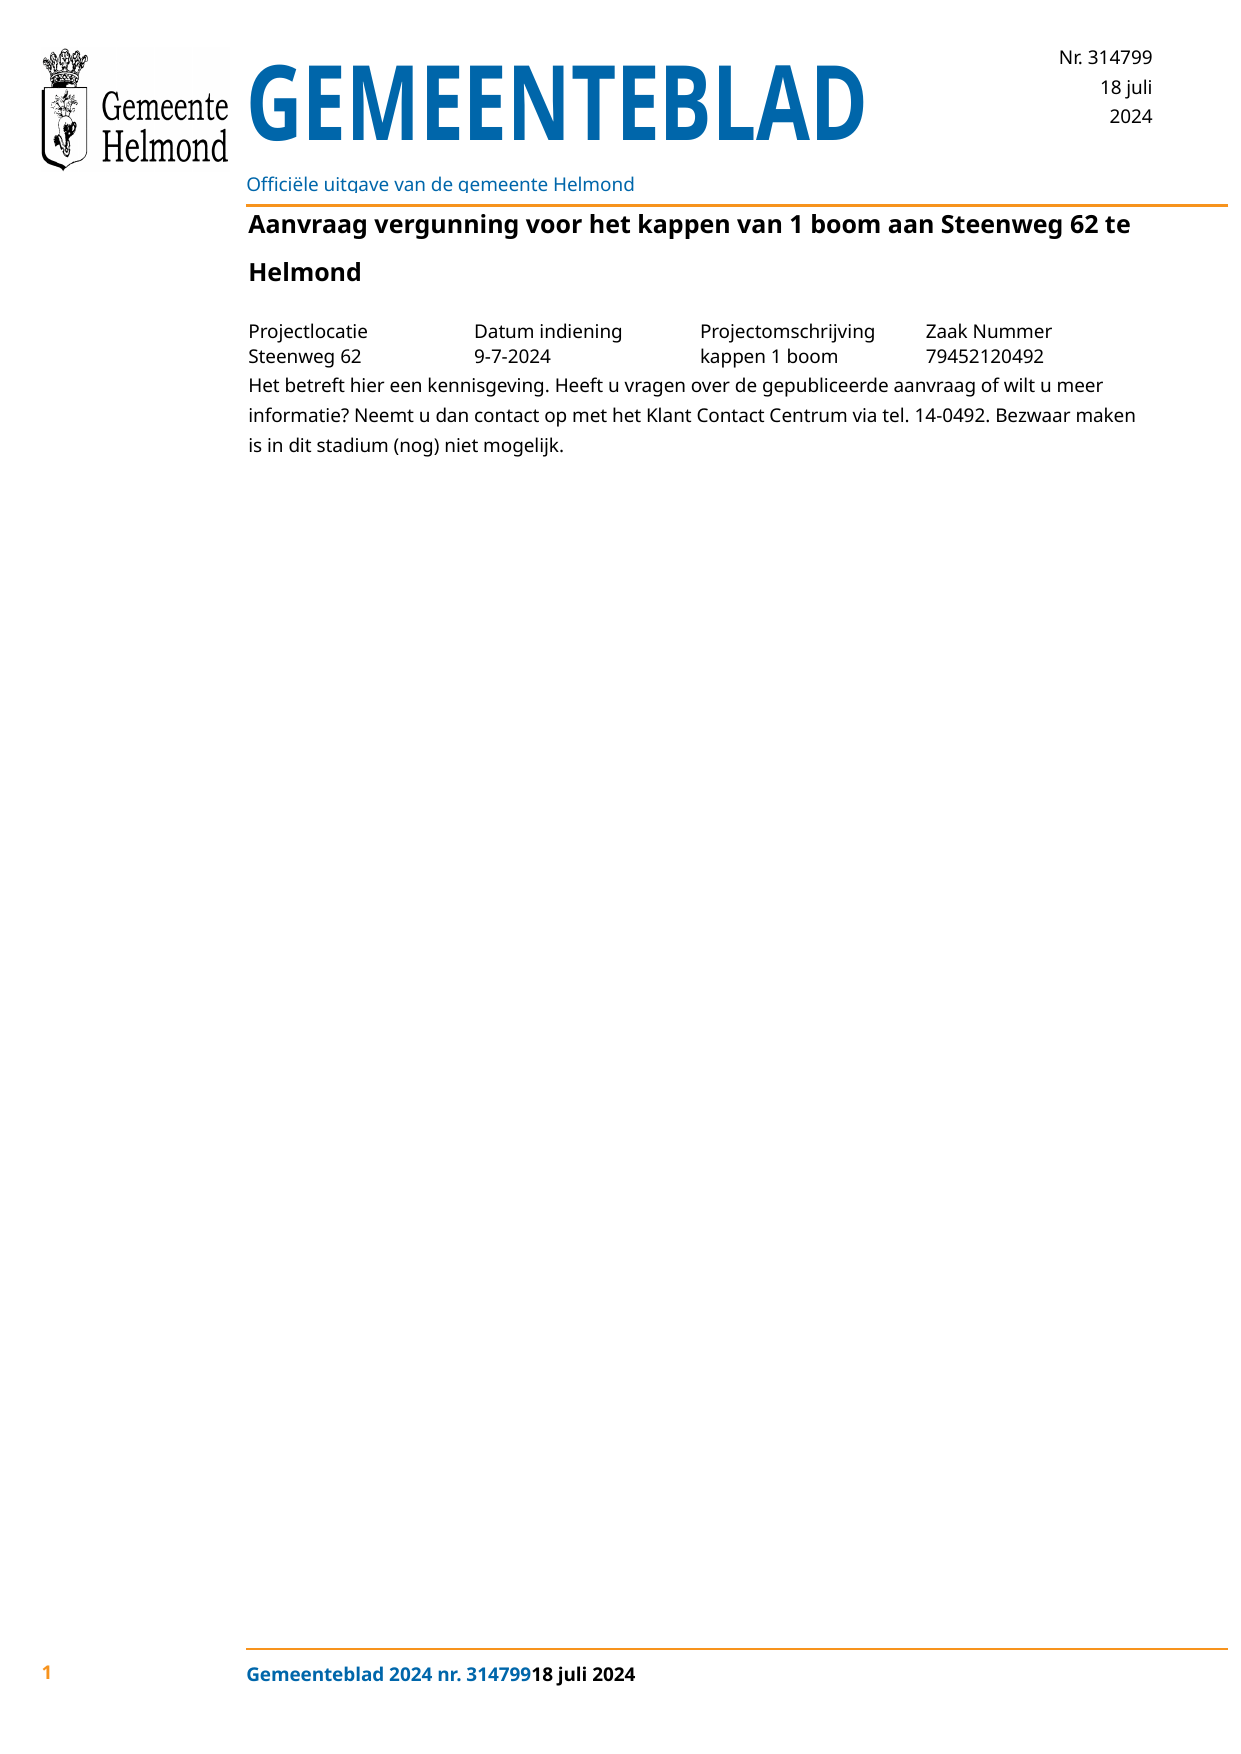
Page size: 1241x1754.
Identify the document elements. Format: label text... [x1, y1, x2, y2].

table_header Zaak Nummer [926, 318, 1152, 344]
table_cell kappen 1 boom [700, 344, 926, 369]
picture [41, 47, 231, 172]
table_cell Steenweg 62 [248, 344, 474, 369]
table_header Datum indiening [474, 318, 700, 344]
table_cell 9-7-2024 [474, 344, 700, 369]
text Het betreft hier een kennisgeving. Heeft u vragen over de gepubliceerde aanvraag of wilt u meer informatie? Neemt u dan contact op met het Klant Contact Centrum via tel. 14-0492. Bezwaar maken is in dit stadium (nog) niet mogelijk. [248, 373, 1152, 458]
text Aanvraag vergunning voor het kappen van 1 boom aan Steenweg 62 te Helmond [248, 207, 1152, 288]
table_header Projectomschrijving [700, 318, 926, 344]
table_header Projectlocatie [248, 318, 474, 344]
table_cell 79452120492 [926, 344, 1152, 369]
